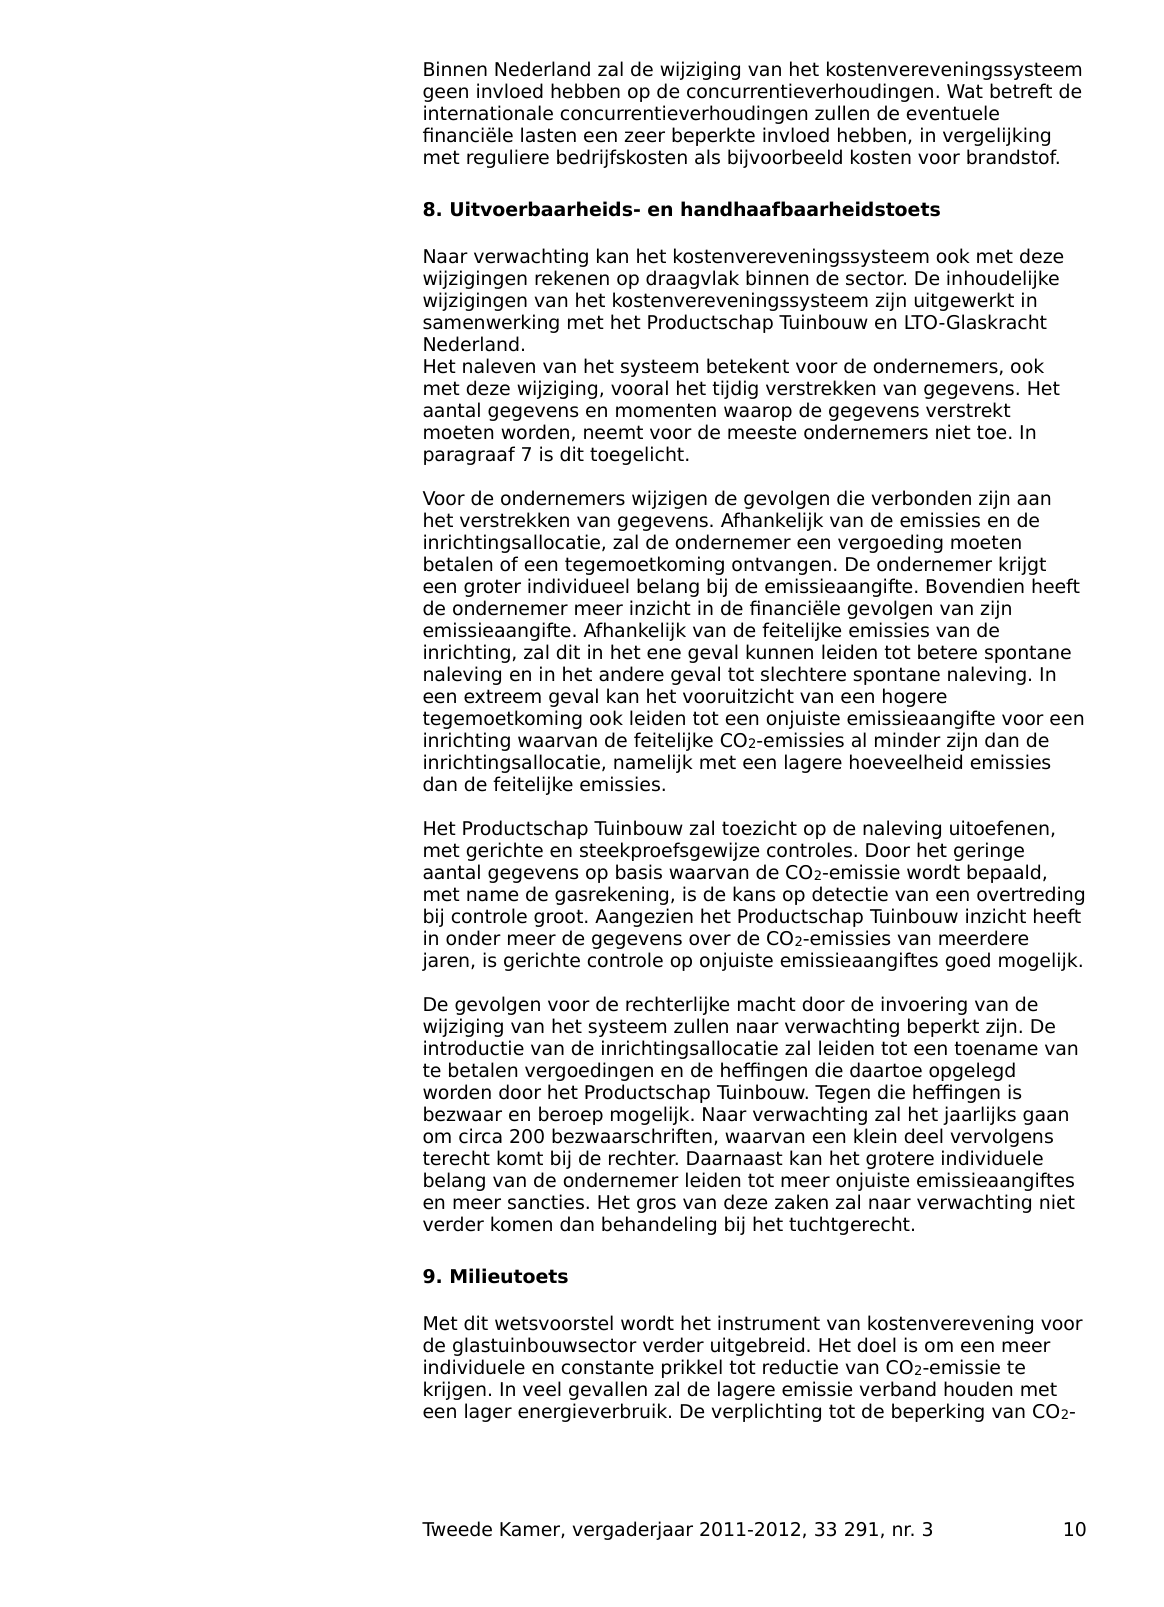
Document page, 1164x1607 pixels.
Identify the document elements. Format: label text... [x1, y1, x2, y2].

text Met dit wetsvoorstel wordt het instrument van kostenverevening voor de glastuinbouwsector verder uitgebreid. Het doel is om een meer individuele en constante prikkel tot reductie van CO2-emissie te krijgen. In veel gevallen zal de lagere emissie verband houden met een lager energieverbruik. De verplichting tot de beperking van CO2- [422, 1313, 1087, 1422]
text Binnen Nederland zal de wijziging van het kostenvereveningssysteem geen invloed hebben op de concurrentieverhoudingen. Wat betreft de internationale concurrentieverhoudingen zullen de eventuele financiële lasten een zeer beperkte invloed hebben, in vergelijking met reguliere bedrijfskosten als bijvoorbeeld kosten voor brandstof. [422, 59, 1087, 169]
text De gevolgen voor de rechterlijke macht door de invoering van de wijziging van het systeem zullen naar verwachting beperkt zijn. De introductie van de inrichtingsallocatie zal leiden tot een toename van te betalen vergoedingen en de heffingen die daartoe opgelegd worden door het Productschap Tuinbouw. Tegen die heffingen is bezwaar en beroep mogelijk. Naar verwachting zal het jaarlijks gaan om circa 200 bezwaarschriften, waarvan een klein deel vervolgens terecht komt bij de rechter. Daarnaast kan het grotere individuele belang van de ondernemer leiden tot meer onjuiste emissieaangiftes en meer sancties. Het gros van deze zaken zal naar verwachting niet verder komen dan behandeling bij het tuchtgerecht. [422, 994, 1087, 1236]
subtitle 8. Uitvoerbaarheids- en handhaafbaarheidstoets [422, 199, 1087, 221]
text Het Productschap Tuinbouw zal toezicht op de naleving uitoefenen, met gerichte en steekproefsgewijze controles. Door het geringe aantal gegevens op basis waarvan de CO2-emissie wordt bepaald, met name de gasrekening, is de kans op detectie van een overtreding bij controle groot. Aangezien het Productschap Tuinbouw inzicht heeft in onder meer de gegevens over de CO2-emissies van meerdere jaren, is gerichte controle op onjuiste emissieaangiftes goed mogelijk. [422, 818, 1087, 972]
text Naar verwachting kan het kostenvereveningssysteem ook met deze wijzigingen rekenen op draagvlak binnen de sector. De inhoudelijke wijzigingen van het kostenvereveningssysteem zijn uitgewerkt in samenwerking met het Productschap Tuinbouw en LTO-Glaskracht Nederland. [422, 246, 1087, 356]
text Het naleven van het systeem betekent voor de ondernemers, ook met deze wijziging, vooral het tijdig verstrekken van gegevens. Het aantal gegevens en momenten waarop de gegevens verstrekt moeten worden, neemt voor de meeste ondernemers niet toe. In paragraaf 7 is dit toegelicht. [422, 356, 1087, 466]
subtitle 9. Milieutoets [422, 1266, 1087, 1288]
text Voor de ondernemers wijzigen de gevolgen die verbonden zijn aan het verstrekken van gegevens. Afhankelijk van de emissies en de inrichtingsallocatie, zal de ondernemer een vergoeding moeten betalen of een tegemoetkoming ontvangen. De ondernemer krijgt een groter individueel belang bij de emissieaangifte. Bovendien heeft de ondernemer meer inzicht in de financiële gevolgen van zijn emissieaangifte. Afhankelijk van de feitelijke emissies van de inrichting, zal dit in het ene geval kunnen leiden tot betere spontane naleving en in het andere geval tot slechtere spontane naleving. In een extreem geval kan het vooruitzicht van een hogere tegemoetkoming ook leiden tot een onjuiste emissieaangifte voor een inrichting waarvan de feitelijke CO2-emissies al minder zijn dan de inrichtingsallocatie, namelijk met een lagere hoeveelheid emissies dan de feitelijke emissies. [422, 488, 1087, 796]
